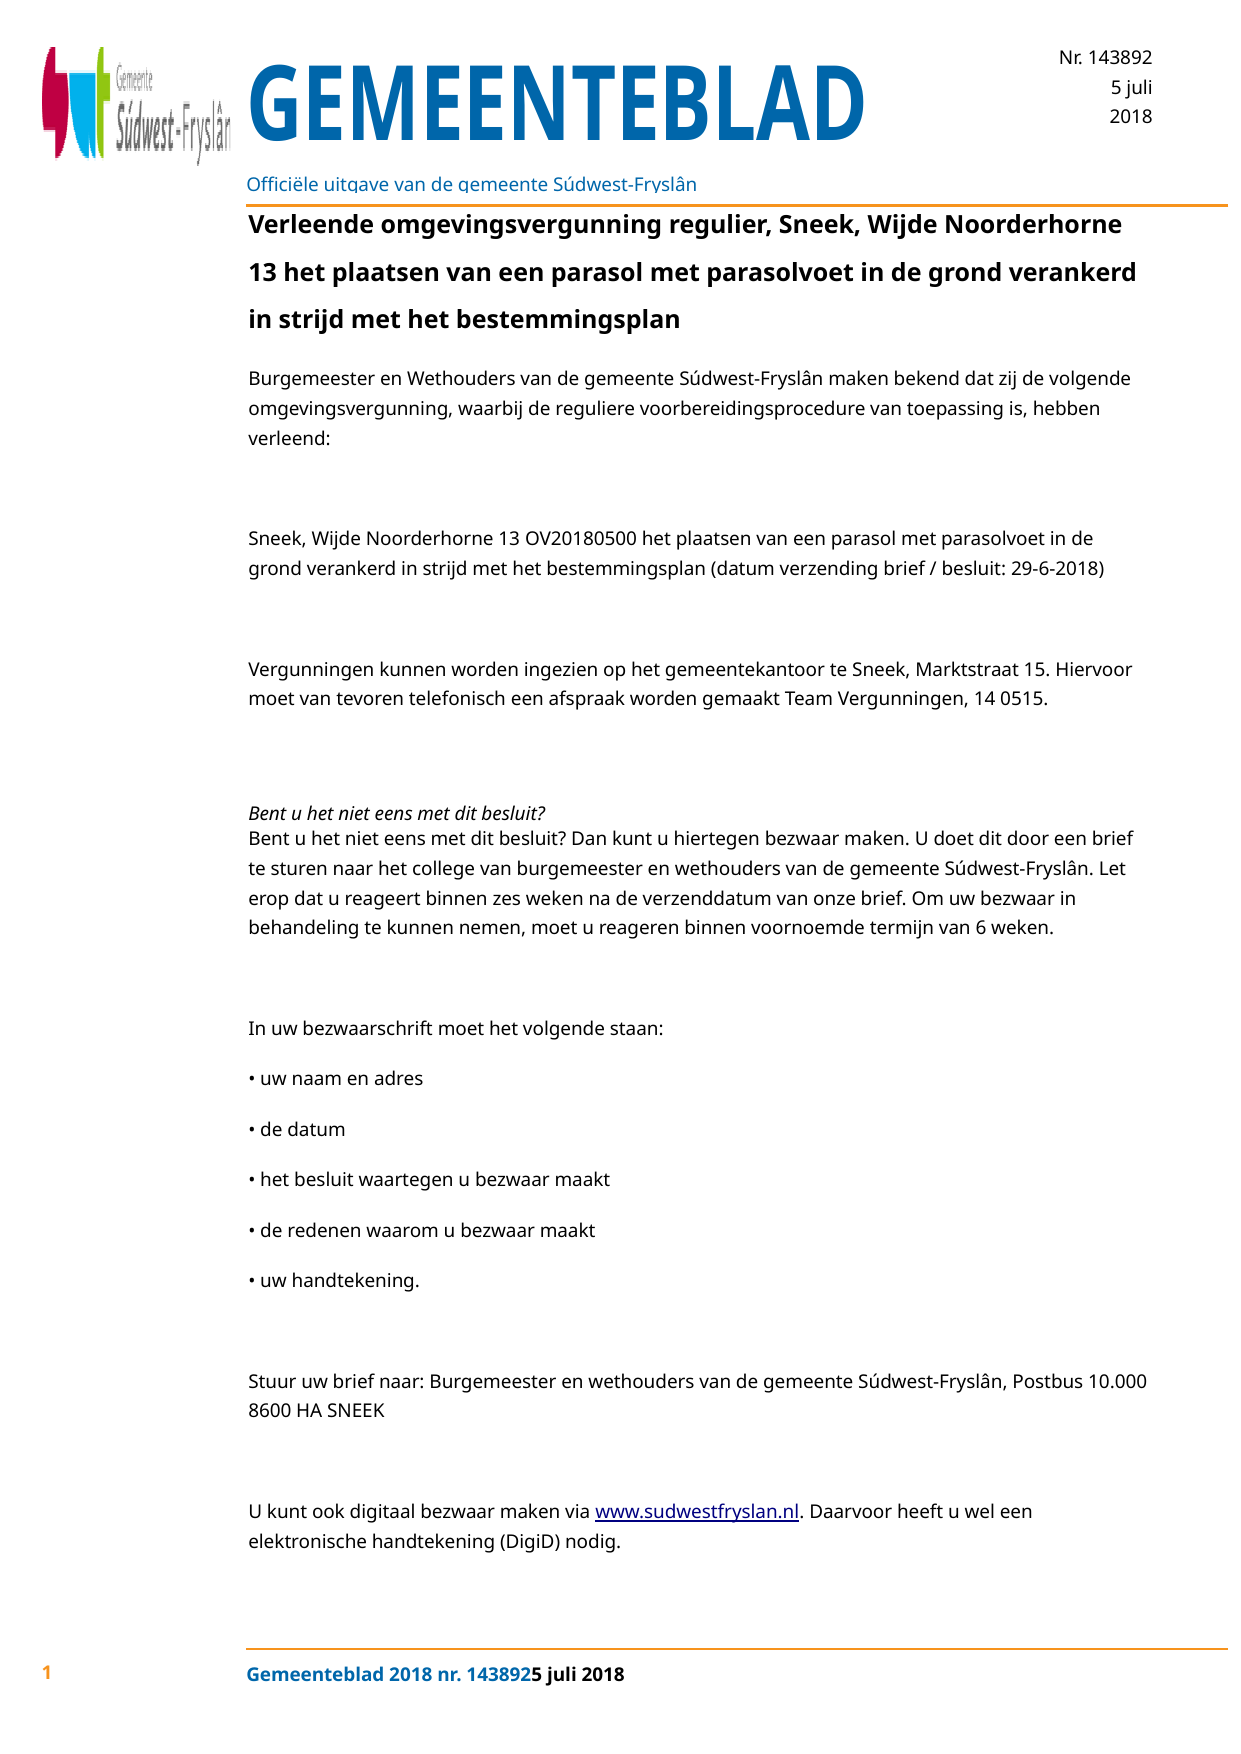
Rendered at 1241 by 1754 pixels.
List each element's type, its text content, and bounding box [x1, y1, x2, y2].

text • de redenen waarom u bezwaar maakt [248, 1217, 1152, 1243]
text Bent u het niet eens met dit besluit? [248, 800, 1152, 826]
text Bent u het niet eens met dit besluit? Dan kunt u hiertegen bezwaar maken. U doet dit door een brief te sturen naar het college van burgemeester en wethouders van de gemeente Súdwest-Fryslân. Let erop dat u reageert binnen zes weken na de verzenddatum van onze brief. Om uw bezwaar in behandeling te kunnen nemen, moet u reageren binnen voornoemde termijn van 6 weken. [248, 826, 1152, 940]
text • het besluit waartegen u bezwaar maakt [248, 1166, 1152, 1192]
text U kunt ook digitaal bezwaar maken via www.sudwestfryslan.nl. Daarvoor heeft u wel een elektronische handtekening (DigiD) nodig. [248, 1498, 1152, 1554]
text • uw handtekening. [248, 1267, 1152, 1293]
text • uw naam en adres [248, 1066, 1152, 1091]
text Sneek, Wijde Noorderhorne 13 OV20180500 het plaatsen van een parasol met parasolvoet in de grond verankerd in strijd met het bestemmingsplan (datum verzending brief / besluit: 29-6-2018) [248, 526, 1152, 581]
text Verleende omgevingsvergunning regulier, Sneek, Wijde Noorderhorne 13 het plaatsen van een parasol met parasolvoet in de grond verankerd in strijd met het bestemmingsplan [248, 207, 1152, 336]
text • de datum [248, 1116, 1152, 1142]
text In uw bezwaarschrift moet het volgende staan: [248, 1015, 1152, 1041]
text Stuur uw brief naar: Burgemeester en wethouders van de gemeente Súdwest-Fryslân, Postbus 10.000 8600 HA SNEEK [248, 1368, 1152, 1423]
picture [41, 47, 231, 172]
text Vergunningen kunnen worden ingezien op het gemeentekantoor te Sneek, Marktstraat 15. Hiervoor moet van tevoren telefonisch een afspraak worden gemaakt Team Vergunningen, 14 0515. [248, 656, 1152, 711]
text Burgemeester en Wethouders van de gemeente Súdwest-Fryslân maken bekend dat zij de volgende omgevingsvergunning, waarbij de reguliere voorbereidingsprocedure van toepassing is, hebben verleend: [248, 366, 1152, 450]
